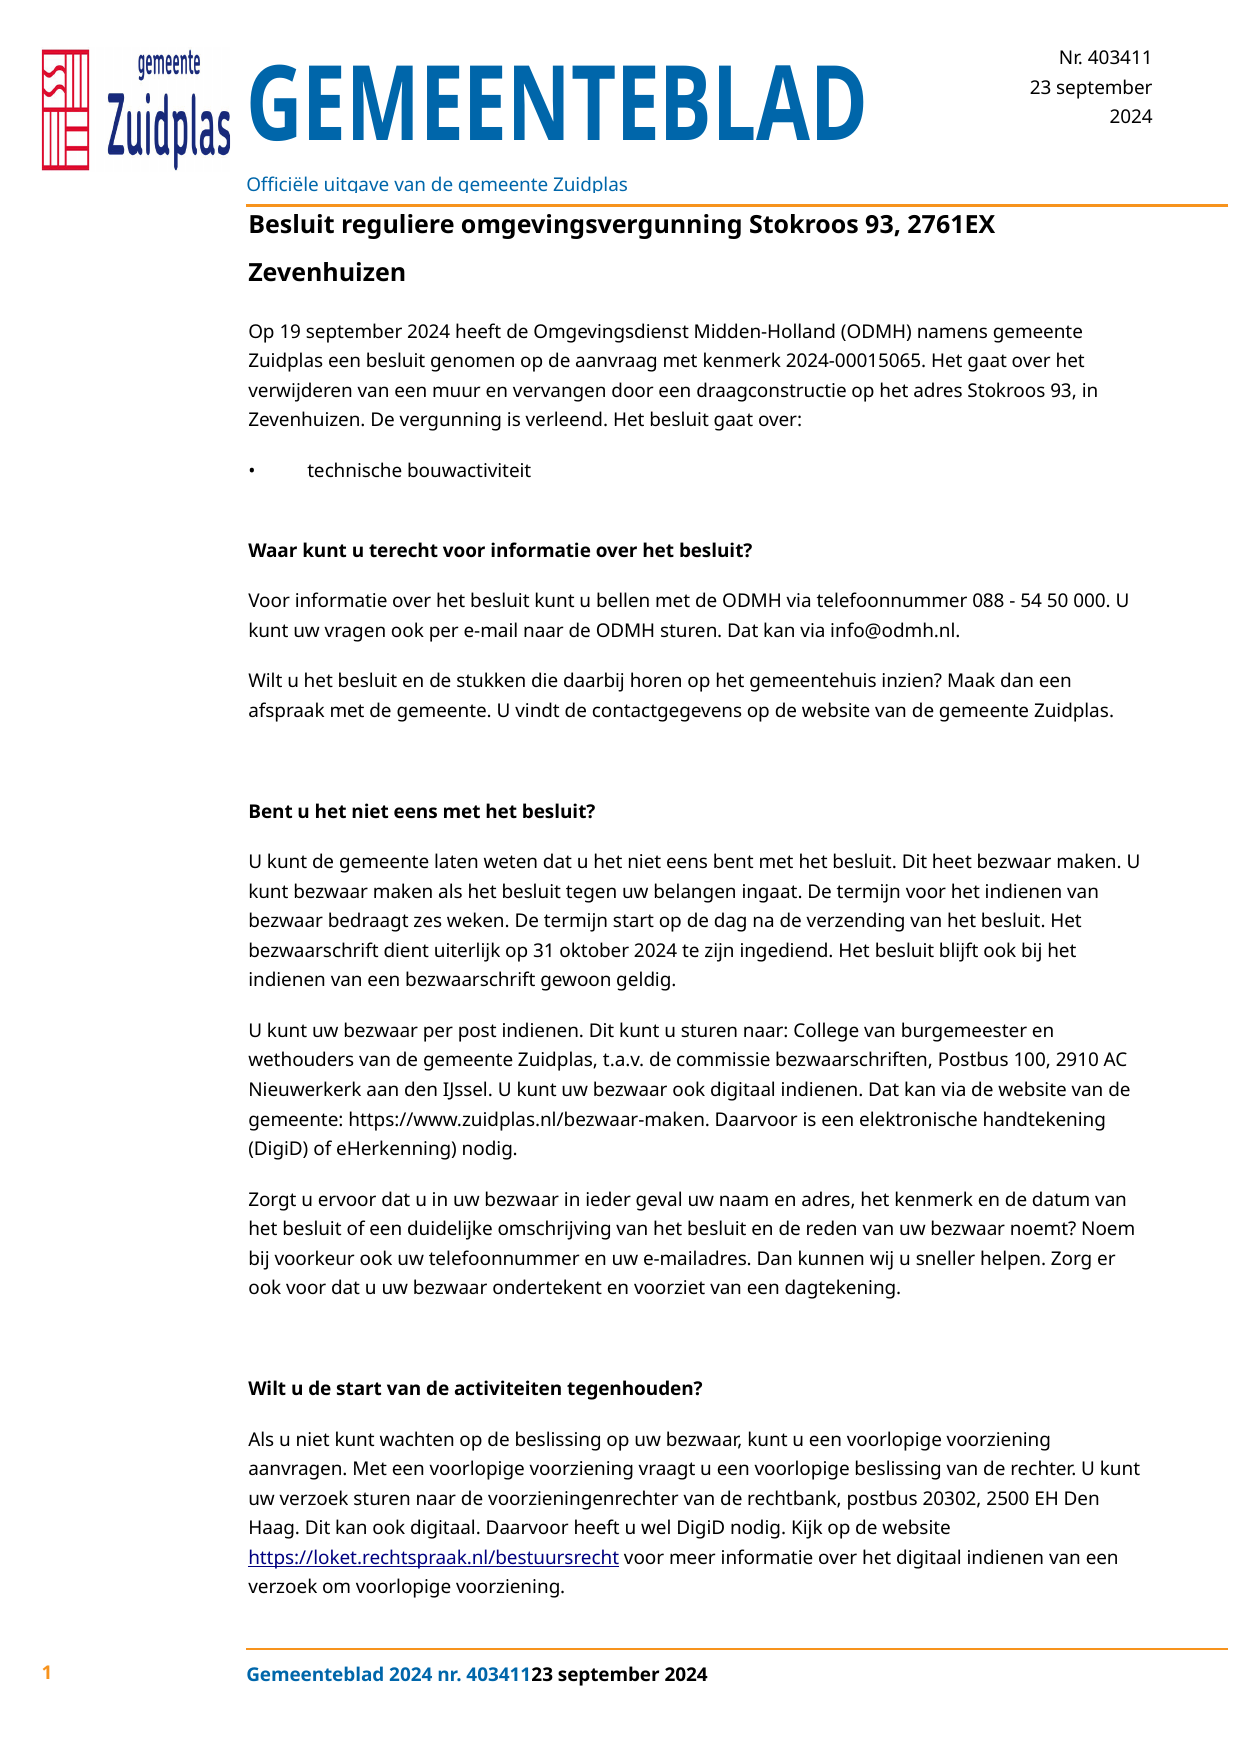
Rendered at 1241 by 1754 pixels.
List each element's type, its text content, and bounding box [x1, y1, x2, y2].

text U kunt uw bezwaar per post indienen. Dit kunt u sturen naar: College van burgemeester en wethouders van de gemeente Zuidplas, t.a.v. de commissie bezwaarschriften, Postbus 100, 2910 AC Nieuwerkerk aan den IJssel. U kunt uw bezwaar ook digitaal indienen. Dat kan via de website van de gemeente: https://www.zuidplas.nl/bezwaar-maken. Daarvoor is een elektronische handtekening (DigiD) of eHerkenning) nodig. [248, 1017, 1152, 1161]
text U kunt de gemeente laten weten dat u het niet eens bent met het besluit. Dit heet bezwaar maken. U kunt bezwaar maken als het besluit tegen uw belangen ingaat. De termijn voor het indienen van bezwaar bedraagt zes weken. De termijn start op de dag na de verzending van het besluit. Het bezwaarschrift dient uiterlijk op 31 oktober 2024 te zijn ingediend. Het besluit blijft ook bij het indienen van een bezwaarschrift gewoon geldig. [248, 848, 1152, 992]
text Als u niet kunt wachten op de beslissing op uw bezwaar, kunt u een voorlopige voorziening aanvragen. Met een voorlopige voorziening vraagt u een voorlopige beslissing van de rechter. U kunt uw verzoek sturen naar de voorzieningenrechter van de rechtbank, postbus 20302, 2500 EH Den Haag. Dit kan ook digitaal. Daarvoor heeft u wel DigiD nodig. Kijk op de website https://loket.rechtspraak.nl/bestuursrecht voor meer informatie over het digitaal indienen van een verzoek om voorlopige voorziening. [248, 1426, 1152, 1599]
text Waar kunt u terecht voor informatie over het besluit? [248, 537, 1152, 563]
text Bent u het niet eens met het besluit? [248, 798, 1152, 824]
text Voor informatie over het besluit kunt u bellen met de ODMH via telefoonnummer 088 - 54 50 000. U kunt uw vragen ook per e-mail naar de ODMH sturen. Dat kan via info@odmh.nl. [248, 587, 1152, 643]
text Wilt u het besluit en de stukken die daarbij horen op het gemeentehuis inzien? Maak dan een afspraak met de gemeente. U vindt de contactgegevens op de website van de gemeente Zuidplas. [248, 667, 1152, 723]
text Besluit reguliere omgevingsvergunning Stokroos 93, 2761EX Zevenhuizen [248, 207, 1152, 288]
text Zorgt u ervoor dat u in uw bezwaar in ieder geval uw naam en adres, het kenmerk en de datum van het besluit of een duidelijke omschrijving van het besluit en de reden van uw bezwaar noemt? Noem bij voorkeur ook uw telefoonnummer en uw e-mailadres. Dan kunnen wij u sneller helpen. Zorg er ook voor dat u uw bezwaar ondertekent en voorziet van een dagtekening. [248, 1186, 1152, 1300]
list technische bouwactiviteit [248, 457, 1152, 483]
text Op 19 september 2024 heeft de Omgevingsdienst Midden-Holland (ODMH) namens gemeente Zuidplas een besluit genomen op de aanvraag met kenmerk 2024-00015065. Het gaat over het verwijderen van een muur en vervangen door een draagconstructie op het adres Stokroos 93, in Zevenhuizen. De vergunning is verleend. Het besluit gaat over: [248, 318, 1152, 432]
text Wilt u de start van de activiteiten tegenhouden? [248, 1375, 1152, 1401]
picture [41, 47, 231, 172]
